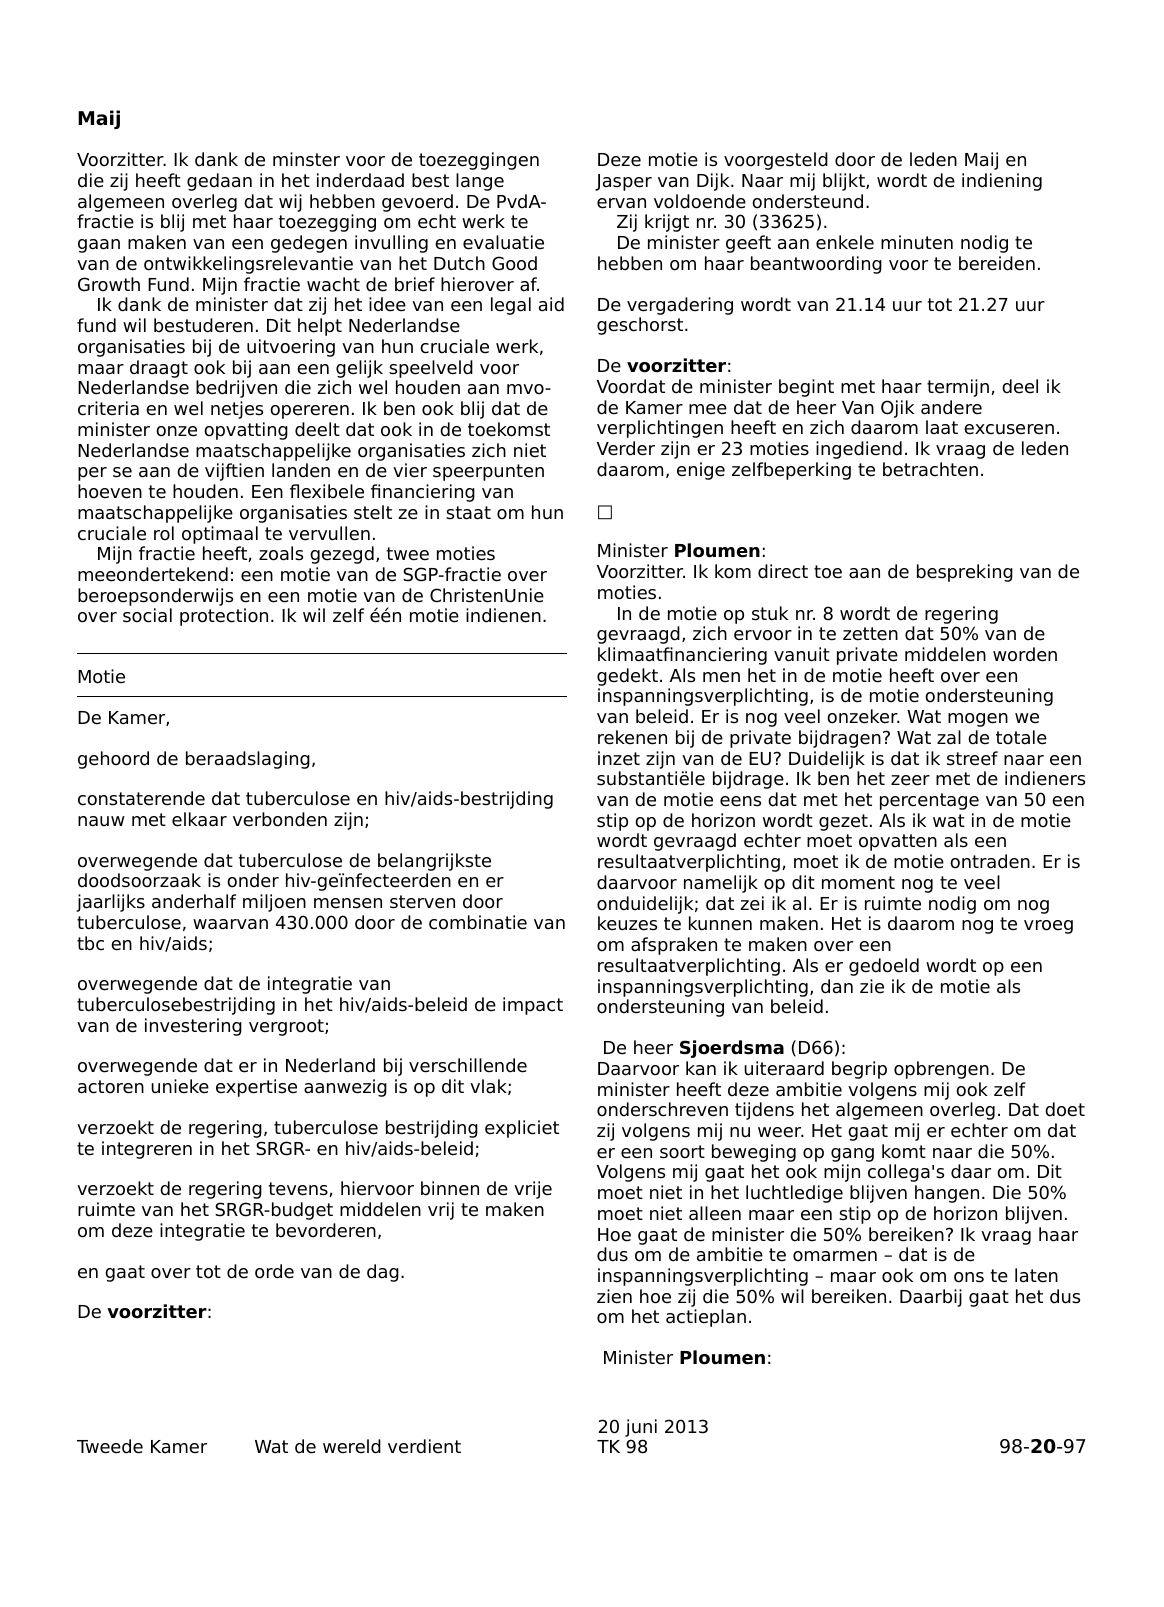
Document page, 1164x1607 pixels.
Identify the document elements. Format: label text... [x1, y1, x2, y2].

text □ [596, 500, 1087, 521]
text Voorzitter. Ik dank de minster voor de toezeggingen die zij heeft gedaan in het inderdaad best lange algemeen overleg dat wij hebben gevoerd. De PvdA-fractie is blij met haar toezegging om echt werk te gaan maken van een gedegen invulling en evaluatie van de ontwikkelingsrelevantie van het Dutch Good Growth Fund. Mijn fractie wacht de brief hierover af. [77, 150, 567, 295]
text en gaat over tot de orde van de dag. [77, 1261, 567, 1282]
text De voorzitter: [77, 1302, 567, 1323]
text Motie [77, 667, 567, 688]
text Mijn fractie heeft, zoals gezegd, twee moties meeondertekend: een motie van de SGP-fractie over beroepsonderwijs en een motie van de ChristenUnie over social protection. Ik wil zelf één motie indienen. [77, 544, 567, 627]
text overwegende dat er in Nederland bij verschillende actoren unieke expertise aanwezig is op dit vlak; [77, 1056, 567, 1098]
text constaterende dat tuberculose en hiv/aids-bestrijding nauw met elkaar verbonden zijn; [77, 789, 567, 831]
text Voordat de minister begint met haar termijn, deel ik de Kamer mee dat de heer Van Ojik andere verplichtingen heeft en zich daarom laat excuseren. Verder zijn er 23 moties ingediend. Ik vraag de leden daarom, enige zelfbeperking te betrachten. [596, 377, 1087, 480]
text gehoord de beraadslaging, [77, 748, 567, 769]
text De Kamer, [77, 708, 567, 728]
text In de motie op stuk nr. 8 wordt de regering gevraagd, zich ervoor in te zetten dat 50% van de klimaatfinanciering vanuit private middelen worden gedekt. Als men het in de motie heeft over een inspanningsverplichting, is de motie ondersteuning van beleid. Er is nog veel onzeker. Wat mogen we rekenen bij de private bijdragen? Wat zal de totale inzet zijn van de EU? Duidelijk is dat ik streef naar een substantiële bijdrage. Ik ben het zeer met de indieners van de motie eens dat met het percentage van 50 een stip op de horizon wordt gezet. Als ik wat in de motie wordt gevraagd echter moet opvatten als een resultaatverplichting, moet ik de motie ontraden. Er is daarvoor namelijk op dit moment nog te veel onduidelijk; dat zei ik al. Er is ruimte nodig om nog keuzes te kunnen maken. Het is daarom nog te vroeg om afspraken te maken over een resultaatverplichting. Als er gedoeld wordt op een inspanningsverplichting, dan zie ik de motie als ondersteuning van beleid. [596, 603, 1087, 1018]
text Voorzitter. Ik kom direct toe aan de bespreking van de moties. [596, 562, 1087, 603]
text Daarvoor kan ik uiteraard begrip opbrengen. De minister heeft deze ambitie volgens mij ook zelf onderschreven tijdens het algemeen overleg. Dat doet zij volgens mij nu weer. Het gaat mij er echter om dat er een soort beweging op gang komt naar die 50%. Volgens mij gaat het ook mijn collega's daar om. Dit moet niet in het luchtledige blijven hangen. Die 50% moet niet alleen maar een stip op de horizon blijven. Hoe gaat de minister die 50% bereiken? Ik vraag haar dus om de ambitie te omarmen – dat is de inspanningsverplichting – maar ook om ons te laten zien hoe zij die 50% wil bereiken. Daarbij gaat het dus om het actieplan. [596, 1059, 1087, 1328]
text De heer Sjoerdsma (D66): [596, 1038, 1087, 1059]
text Minister Ploumen: [596, 541, 1087, 562]
text Zij krijgt nr. 30 (33625). [596, 212, 1087, 233]
text De minister geeft aan enkele minuten nodig te hebben om haar beantwoording voor te bereiden. [596, 233, 1087, 274]
text overwegende dat de integratie van tuberculosebestrijding in het hiv/aids-beleid de impact van de investering vergroot; [77, 974, 567, 1036]
text De vergadering wordt van 21.14 uur tot 21.27 uur geschorst. [596, 294, 1087, 336]
text verzoekt de regering, tuberculose bestrijding expliciet te integreren in het SRGR- en hiv/aids-beleid; [77, 1118, 567, 1159]
text Deze motie is voorgesteld door de leden Maij en Jasper van Dijk. Naar mij blijkt, wordt de indiening ervan voldoende ondersteund. [596, 150, 1087, 212]
text verzoekt de regering tevens, hiervoor binnen de vrije ruimte van het SRGR-budget middelen vrij te maken om deze integratie te bevorderen, [77, 1179, 567, 1241]
text Minister Ploumen: [596, 1348, 1087, 1369]
text De voorzitter: [596, 356, 1087, 377]
text overwegende dat tuberculose de belangrijkste doodsoorzaak is onder hiv-geïnfecteerden en er jaarlijks anderhalf miljoen mensen sterven door tuberculose, waarvan 430.000 door de combinatie van tbc en hiv/aids; [77, 851, 567, 954]
text Ik dank de minister dat zij het idee van een legal aid fund wil bestuderen. Dit helpt Nederlandse organisaties bij de uitvoering van hun cruciale werk, maar draagt ook bij aan een gelijk speelveld voor Nederlandse bedrijven die zich wel houden aan mvo-criteria en wel netjes opereren. Ik ben ook blij dat de minister onze opvatting deelt dat ook in de toekomst Nederlandse maatschappelijke organisaties zich niet per se aan de vijftien landen en de vier speerpunten hoeven te houden. Een flexibele financiering van maatschappelijke organisaties stelt ze in staat om hun cruciale rol optimaal te vervullen. [77, 295, 567, 544]
